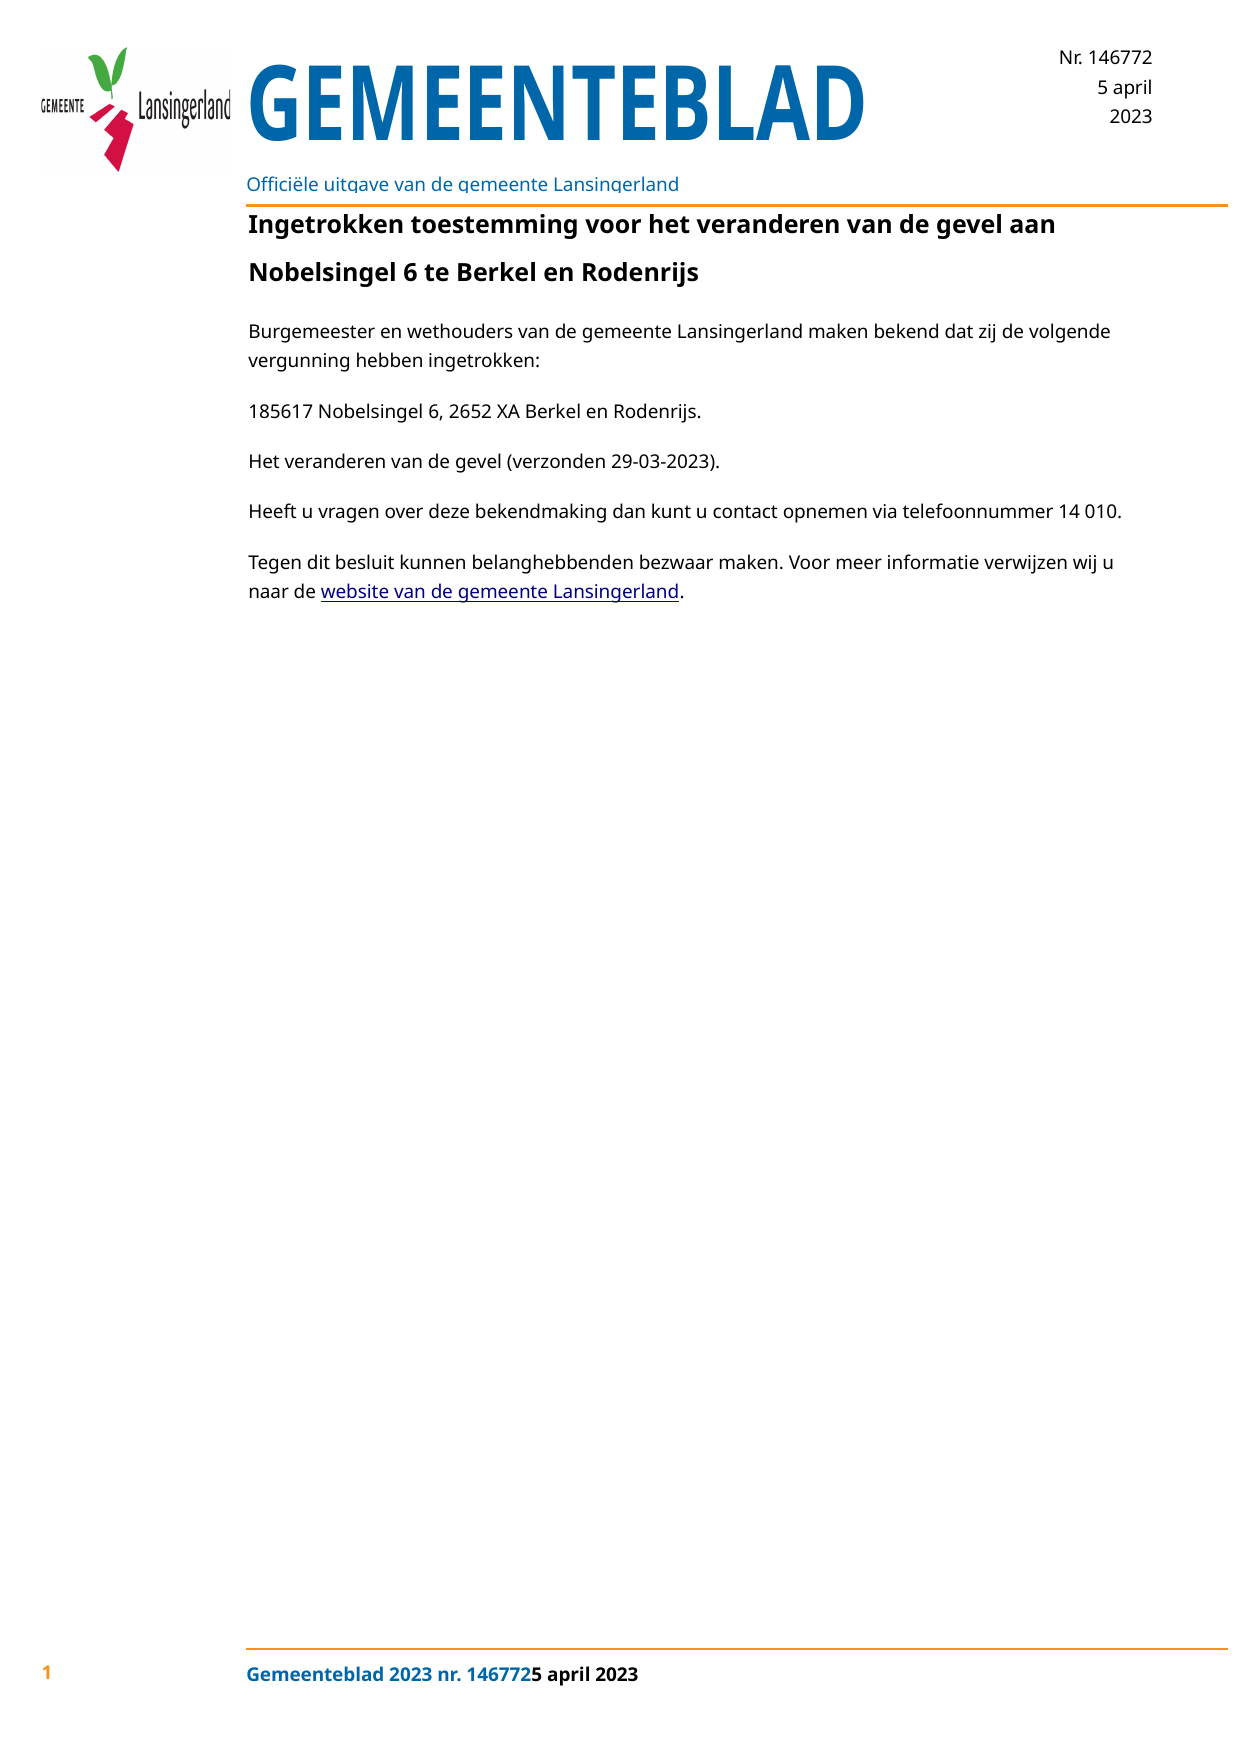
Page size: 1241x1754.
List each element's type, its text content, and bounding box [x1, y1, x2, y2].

text Ingetrokken toestemming voor het veranderen van de gevel aan Nobelsingel 6 te Berkel en Rodenrijs [248, 207, 1152, 288]
text Tegen dit besluit kunnen belanghebbenden bezwaar maken. Voor meer informatie verwijzen wij u naar de website van de gemeente Lansingerland. [248, 549, 1152, 604]
text 185617 Nobelsingel 6, 2652 XA Berkel en Rodenrijs. [248, 398, 1152, 424]
text Burgemeester en wethouders van de gemeente Lansingerland maken bekend dat zij de volgende vergunning hebben ingetrokken: [248, 318, 1152, 373]
picture [41, 47, 231, 172]
text Heeft u vragen over deze bekendmaking dan kunt u contact opnemen via telefoonnummer 14 010. [248, 499, 1152, 524]
text Het veranderen van de gevel (verzonden 29-03-2023). [248, 448, 1152, 474]
